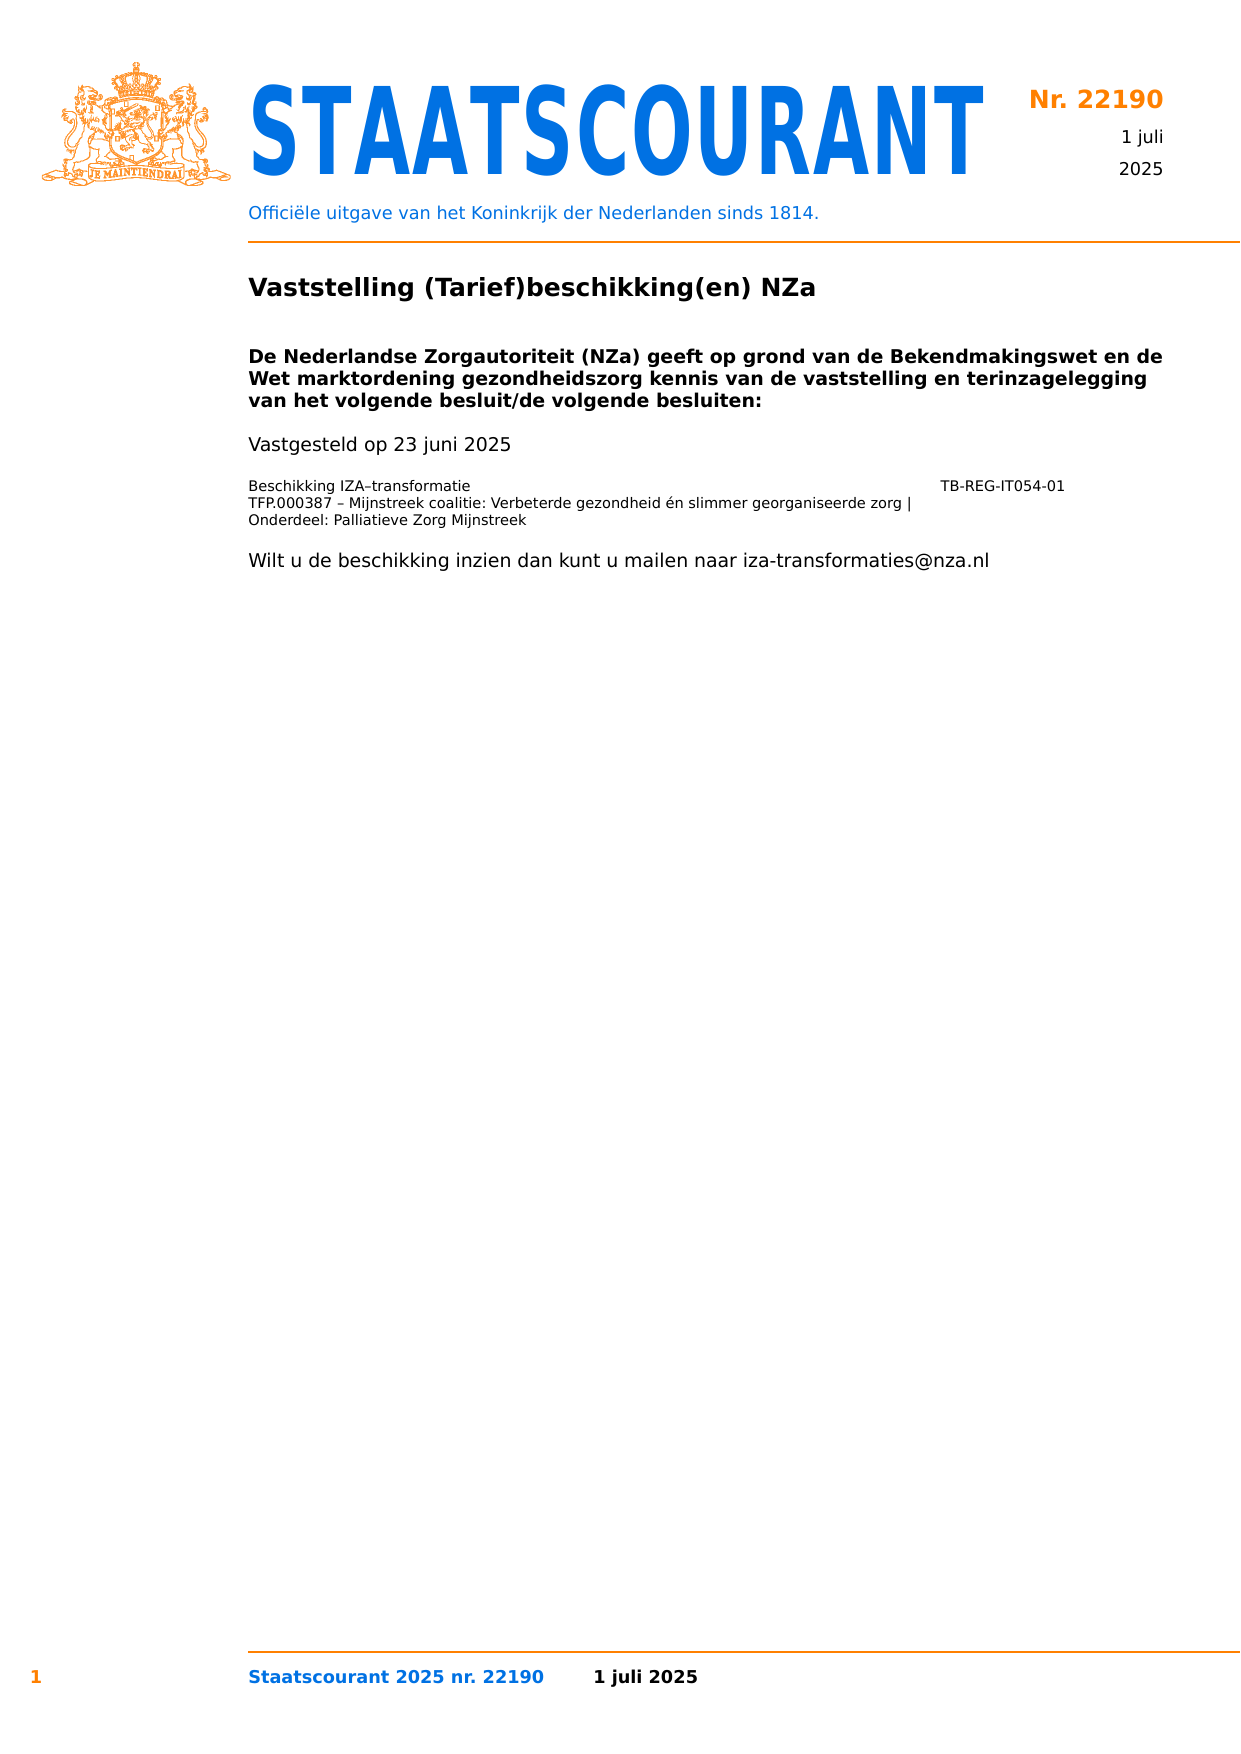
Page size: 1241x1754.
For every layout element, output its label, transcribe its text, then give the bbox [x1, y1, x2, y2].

text De Nederlandse Zorgautoriteit (NZa) geeft op grond van de Bekendmakingswet en de Wet marktordening gezondheidszorg kennis van de vaststelling en terinzagelegging van het volgende besluit/de volgende besluiten: [248, 346, 1163, 412]
text Wilt u de beschikking inzien dan kunt u mailen naar iza-transformaties@nza.nl [248, 550, 1163, 572]
table_header Nr. 22190 [998, 62, 1240, 121]
table_cell Officiële uitgave van het Koninkrijk der Nederlanden sinds 1814. [248, 203, 1240, 241]
picture [41, 62, 231, 186]
text Vastgesteld op 23 juni 2025 [248, 434, 1163, 456]
table_header STAATSCOURANT [248, 62, 998, 203]
table_header Beschikking IZA–transformatie TFP.000387 – Mijnstreek coalitie: Verbeterde gezondheid én slimmer georganiseerde zorg | Onderdeel: Palliatieve Zorg Mijnstreek [248, 478, 934, 528]
table_header [25, 62, 248, 241]
table_cell 1 juli [998, 121, 1240, 153]
table_cell 2025 [998, 153, 1240, 203]
subtitle Vaststelling (Tarief)beschikking(en) NZa [248, 273, 1163, 302]
table_header TB-REG-IT054-01 [935, 478, 1163, 528]
